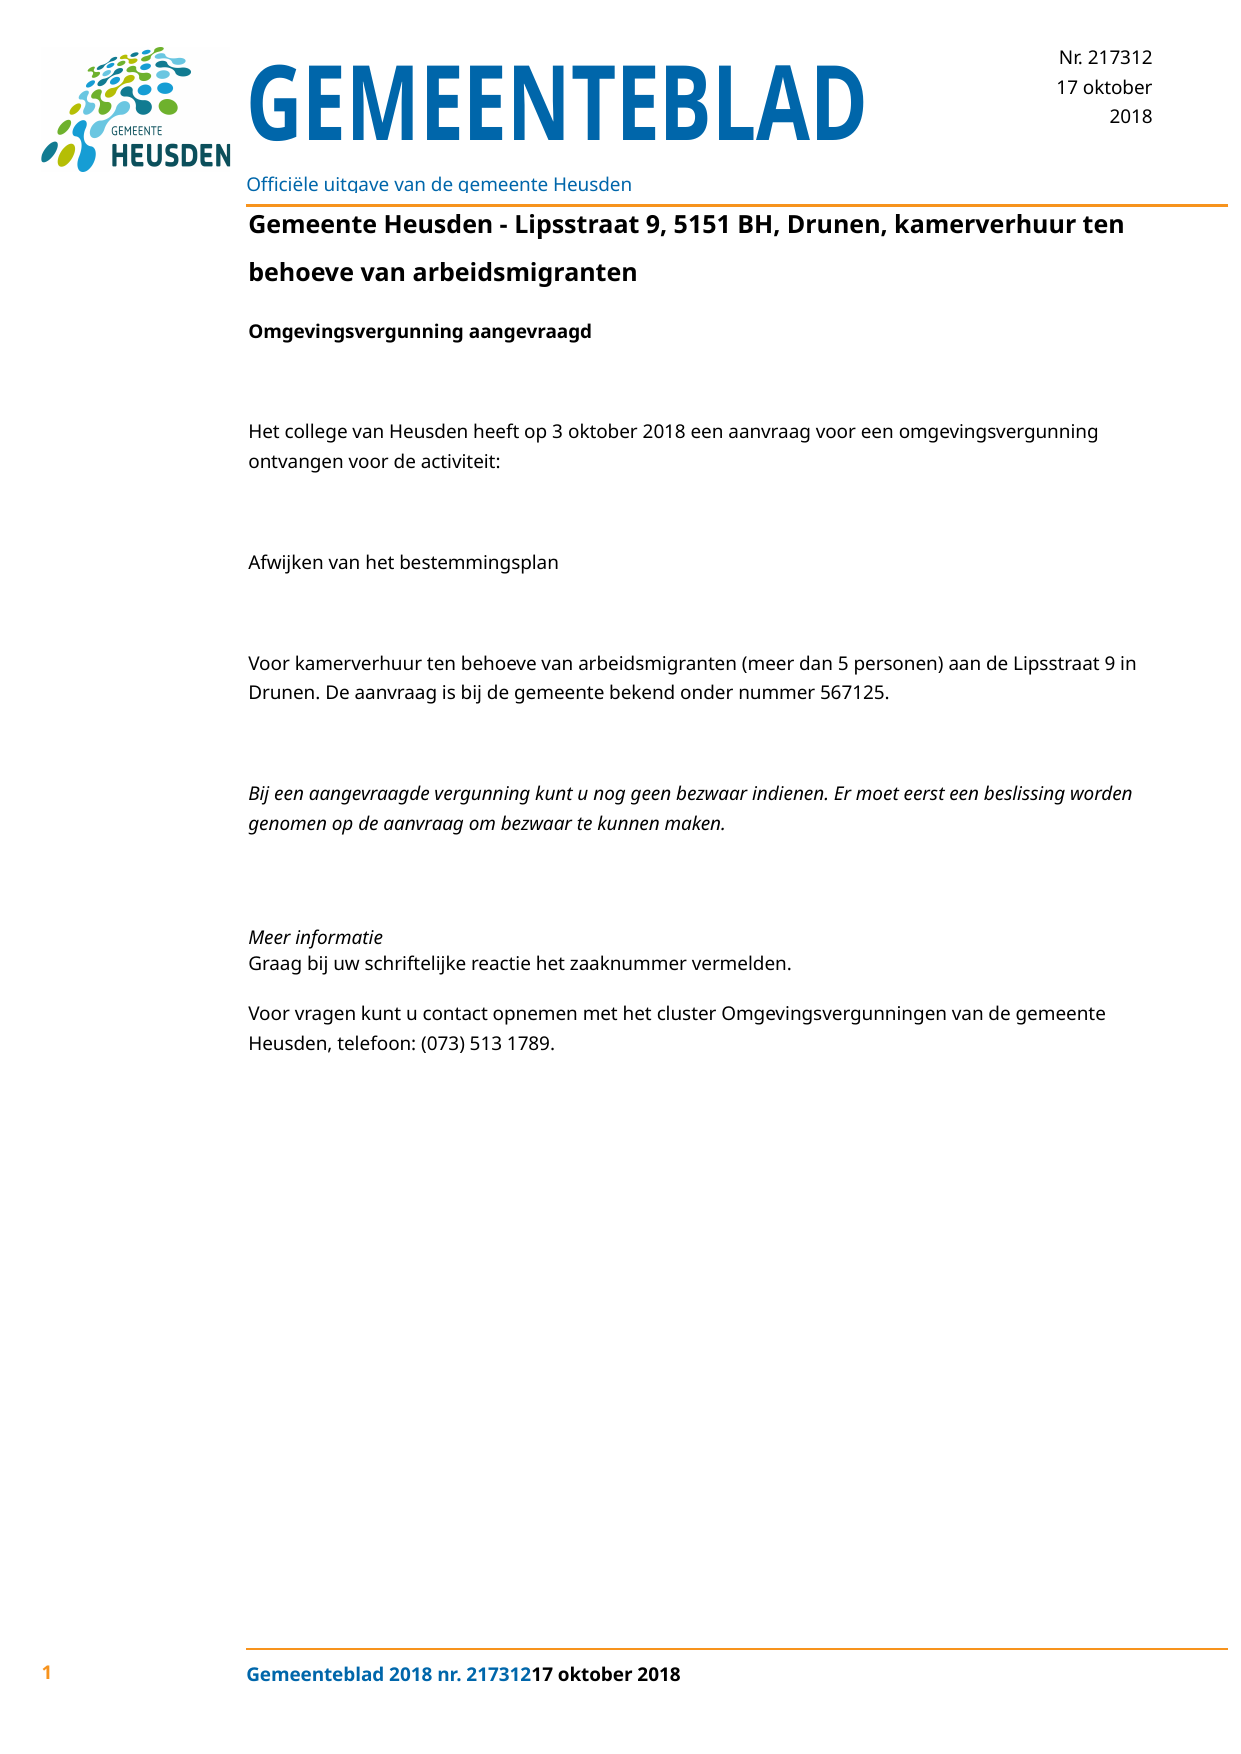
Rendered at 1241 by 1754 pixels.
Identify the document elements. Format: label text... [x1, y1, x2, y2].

text Bij een aangevraagde vergunning kunt u nog geen bezwaar indienen. Er moet eerst een beslissing worden genomen op de aanvraag om bezwaar te kunnen maken. [248, 780, 1152, 836]
text Omgevingsvergunning aangevraagd [248, 318, 1152, 344]
text Voor vragen kunt u contact opnemen met het cluster Omgevingsvergunningen van de gemeente Heusden, telefoon: (073) 513 1789. [248, 1001, 1152, 1056]
text Meer informatie [248, 924, 1152, 950]
text Afwijken van het bestemmingsplan [248, 549, 1152, 575]
picture [41, 47, 231, 172]
text Voor kamerverhuur ten behoeve van arbeidsmigranten (meer dan 5 personen) aan de Lipsstraat 9 in Drunen. De aanvraag is bij de gemeente bekend onder nummer 567125. [248, 650, 1152, 705]
text Gemeente Heusden - Lipsstraat 9, 5151 BH, Drunen, kamerverhuur ten behoeve van arbeidsmigranten [248, 207, 1152, 288]
text Graag bij uw schriftelijke reactie het zaaknummer vermelden. [248, 950, 1152, 976]
text Het college van Heusden heeft op 3 oktober 2018 een aanvraag voor een omgevingsvergunning ontvangen voor de activiteit: [248, 419, 1152, 474]
